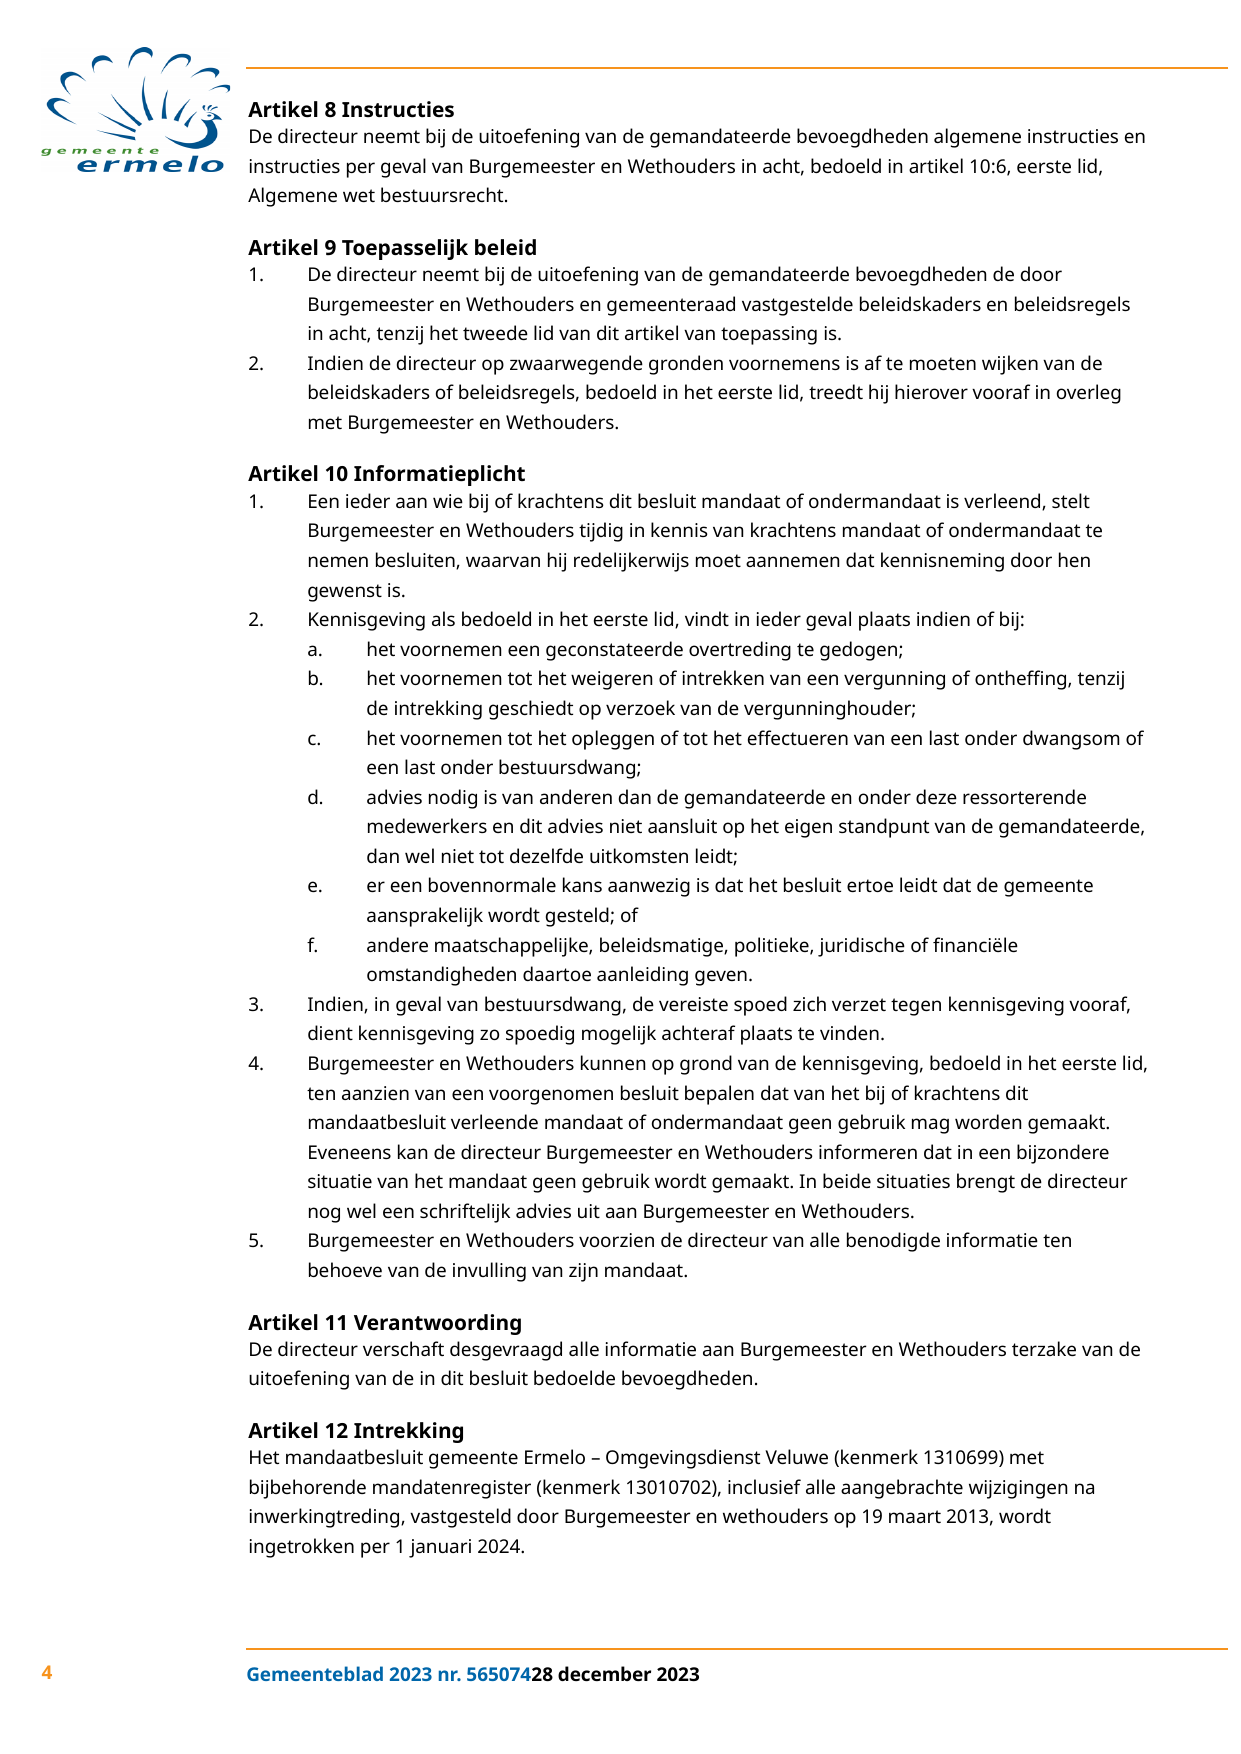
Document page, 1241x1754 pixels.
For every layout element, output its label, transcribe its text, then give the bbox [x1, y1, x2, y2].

list het voornemen tot het weigeren of intrekken van een vergunning of ontheffing, tenzij de intrekking geschiedt op verzoek van de vergunninghouder; [307, 666, 1152, 721]
list advies nodig is van anderen dan de gemandateerde en onder deze ressorterende medewerkers en dit advies niet aansluit op het eigen standpunt van de gemandateerde, dan wel niet tot dezelfde uitkomsten leidt; [307, 784, 1152, 869]
list Kennisgeving als bedoeld in het eerste lid, vindt in ieder geval plaats indien of bij: [248, 606, 1152, 632]
list Burgemeester en Wethouders voorzien de directeur van alle benodigde informatie ten behoeve van de invulling van zijn mandaat. [248, 1228, 1152, 1283]
text Artikel 12 Intrekking [248, 1416, 1152, 1444]
picture [41, 47, 231, 172]
list het voornemen een geconstateerde overtreding te gedogen; [307, 636, 1152, 662]
text Het mandaatbesluit gemeente Ermelo – Omgevingsdienst Veluwe (kenmerk 1310699) met bijbehorende mandatenregister (kenmerk 13010702), inclusief alle aangebrachte wijzigingen na inwerkingtreding, vastgesteld door Burgemeester en wethouders op 19 maart 2013, wordt ingetrokken per 1 januari 2024. [248, 1444, 1152, 1559]
list Burgemeester en Wethouders kunnen op grond van de kennisgeving, bedoeld in het eerste lid, ten aanzien van een voorgenomen besluit bepalen dat van het bij of krachtens dit mandaatbesluit verleende mandaat of ondermandaat geen gebruik mag worden gemaakt. Eveneens kan de directeur Burgemeester en Wethouders informeren dat in een bijzondere situatie van het mandaat geen gebruik wordt gemaakt. In beide situaties brengt de directeur nog wel een schriftelijk advies uit aan Burgemeester en Wethouders. [248, 1050, 1152, 1224]
text De directeur neemt bij de uitoefening van de gemandateerde bevoegdheden algemene instructies en instructies per geval van Burgemeester en Wethouders in acht, bedoeld in artikel 10:6, eerste lid, Algemene wet bestuursrecht. [248, 123, 1152, 208]
list De directeur neemt bij de uitoefening van de gemandateerde bevoegdheden de door Burgemeester en Wethouders en gemeenteraad vastgestelde beleidskaders en beleidsregels in acht, tenzij het tweede lid van dit artikel van toepassing is. [248, 261, 1152, 346]
list andere maatschappelijke, beleidsmatige, politieke, juridische of financiële omstandigheden daartoe aanleiding geven. [307, 932, 1152, 987]
list Een ieder aan wie bij of krachtens dit besluit mandaat of ondermandaat is verleend, stelt Burgemeester en Wethouders tijdig in kennis van krachtens mandaat of ondermandaat te nemen besluiten, waarvan hij redelijkerwijs moet aannemen dat kennisneming door hen gewenst is. [248, 488, 1152, 602]
list Indien de directeur op zwaarwegende gronden voornemens is af te moeten wijken van de beleidskaders of beleidsregels, bedoeld in het eerste lid, treedt hij hierover vooraf in overleg met Burgemeester en Wethouders. [248, 350, 1152, 435]
text De directeur verschaft desgevraagd alle informatie aan Burgemeester en Wethouders terzake van de uitoefening van de in dit besluit bedoelde bevoegdheden. [248, 1336, 1152, 1391]
list het voornemen tot het opleggen of tot het effectueren van een last onder dwangsom of een last onder bestuursdwang; [307, 725, 1152, 780]
text Artikel 8 Instructies [248, 95, 1152, 123]
list er een bovennormale kans aanwezig is dat het besluit ertoe leidt dat de gemeente aansprakelijk wordt gesteld; of [307, 873, 1152, 928]
text Artikel 11 Verantwoording [248, 1308, 1152, 1336]
text Artikel 10 Informatieplicht [248, 459, 1152, 488]
list Indien, in geval van bestuursdwang, de vereiste spoed zich verzet tegen kennisgeving vooraf, dient kennisgeving zo spoedig mogelijk achteraf plaats te vinden. [248, 991, 1152, 1046]
text Artikel 9 Toepasselijk beleid [248, 233, 1152, 261]
